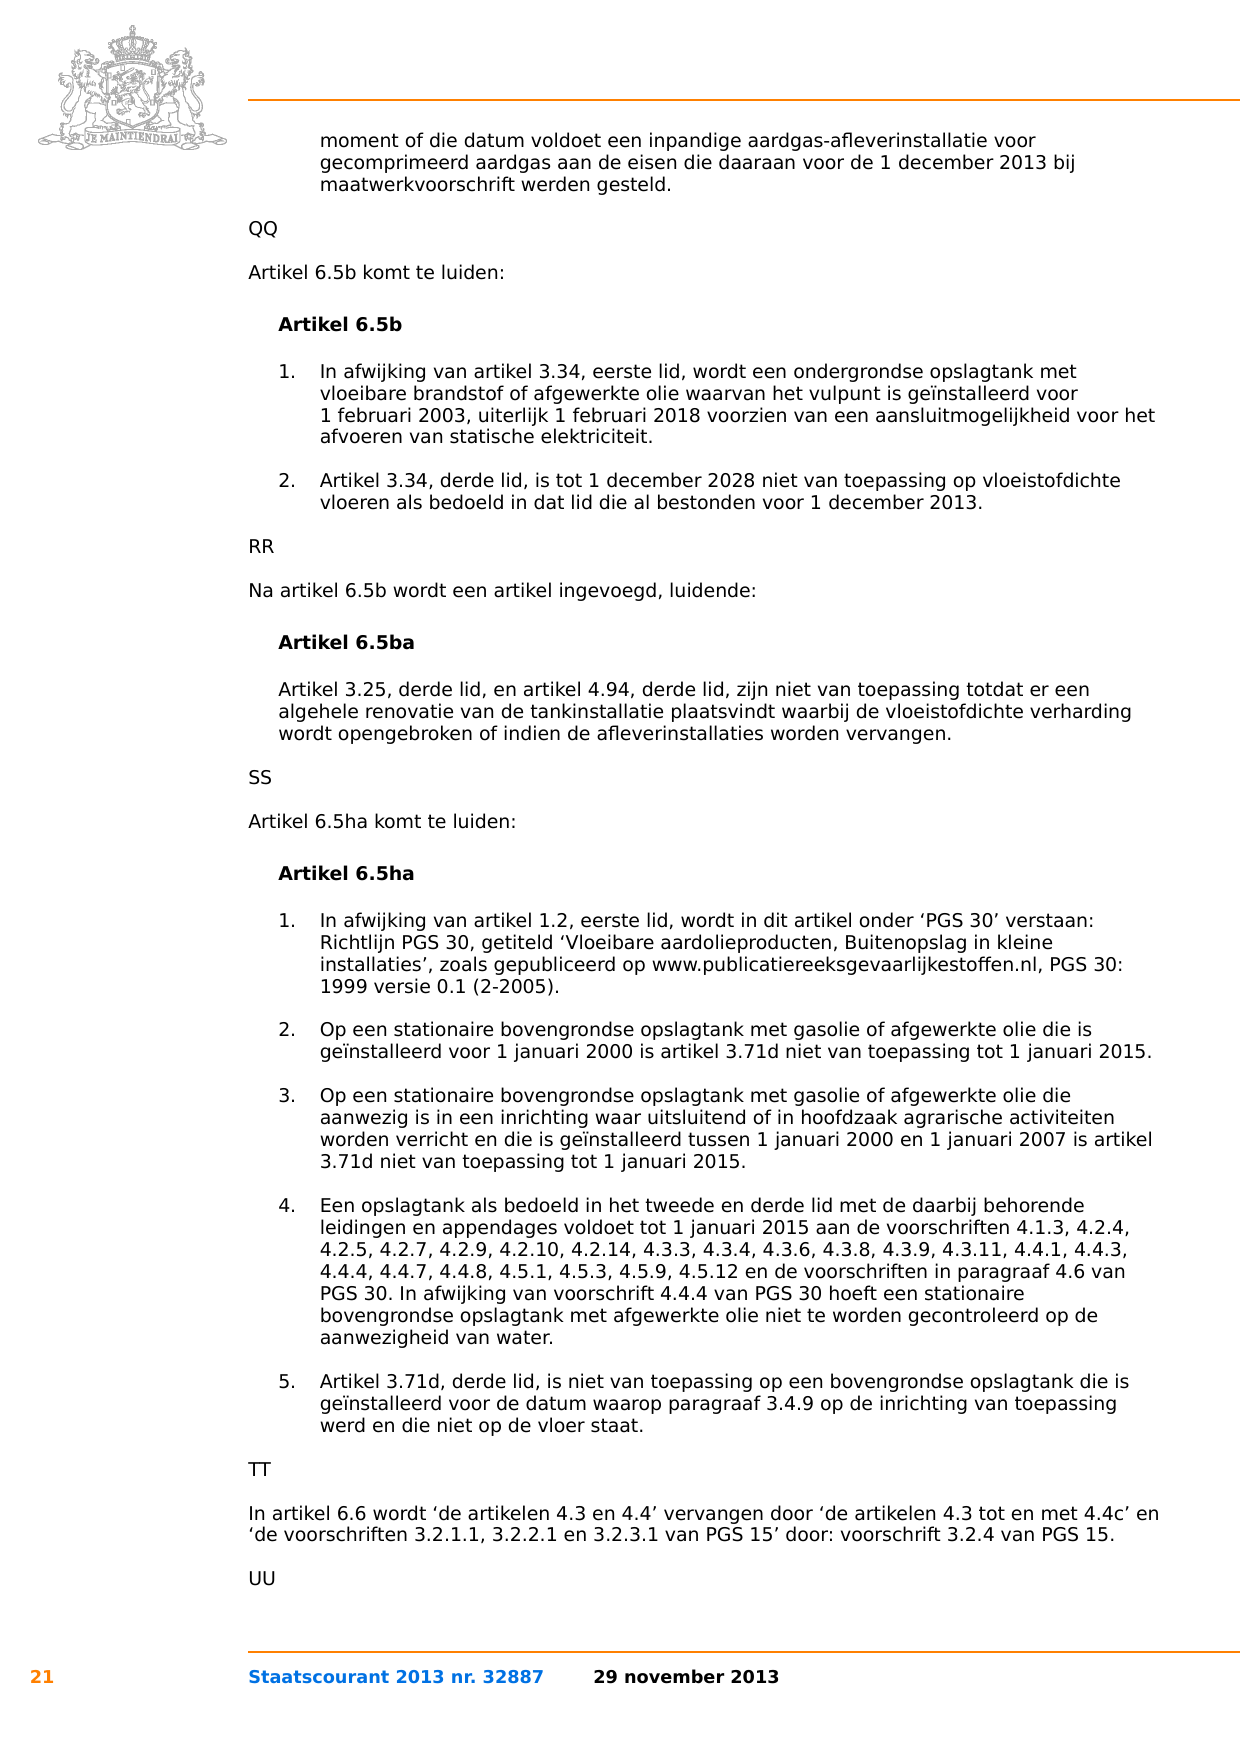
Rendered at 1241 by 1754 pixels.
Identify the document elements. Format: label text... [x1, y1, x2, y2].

text Artikel 3.25, derde lid, en artikel 4.94, derde lid, zijn niet van toepassing totdat er een algehele renovatie van de tankinstallatie plaatsvindt waarbij de vloeistofdichte verharding wordt opengebroken of indien de afleverinstallaties worden vervangen. [278, 679, 1163, 745]
text Na artikel 6.5b wordt een artikel ingevoegd, luidende: [248, 580, 1163, 602]
text 3. Op een stationaire bovengrondse opslagtank met gasolie of afgewerkte olie die aanwezig is in een inrichting waar uitsluitend of in hoofdzaak agrarische activiteiten worden verricht en die is geïnstalleerd tussen 1 januari 2000 en 1 januari 2007 is artikel 3.71d niet van toepassing tot 1 januari 2015. [278, 1085, 1163, 1173]
text RR [248, 536, 1163, 558]
text Artikel 6.5b komt te luiden: [248, 262, 1163, 283]
subtitle Artikel 6.5b [278, 313, 1163, 336]
picture [38, 25, 227, 150]
text QQ [248, 218, 1163, 240]
text SS [248, 767, 1163, 789]
subtitle Artikel 6.5ha [278, 863, 1163, 884]
subtitle Artikel 6.5ba [278, 632, 1163, 654]
text 1. In afwijking van artikel 3.34, eerste lid, wordt een ondergrondse opslagtank met vloeibare brandstof of afgewerkte olie waarvan het vulpunt is geïnstalleerd voor 1 februari 2003, uiterlijk 1 februari 2018 voorzien van een aansluitmogelijkheid voor het afvoeren van statische elektriciteit. [278, 361, 1163, 448]
text 2. Artikel 3.34, derde lid, is tot 1 december 2028 niet van toepassing op vloeistofdichte vloeren als bedoeld in dat lid die al bestonden voor 1 december 2013. [278, 470, 1163, 514]
text 4. Een opslagtank als bedoeld in het tweede en derde lid met de daarbij behorende leidingen en appendages voldoet tot 1 januari 2015 aan de voorschriften 4.1.3, 4.2.4, 4.2.5, 4.2.7, 4.2.9, 4.2.10, 4.2.14, 4.3.3, 4.3.4, 4.3.6, 4.3.8, 4.3.9, 4.3.11, 4.4.1, 4.4.3, 4.4.4, 4.4.7, 4.4.8, 4.5.1, 4.5.3, 4.5.9, 4.5.12 en de voorschriften in paragraaf 4.6 van PGS 30. In afwijking van voorschrift 4.4.4 van PGS 30 hoeft een stationaire bovengrondse opslagtank met afgewerkte olie niet te worden gecontroleerd op de aanwezigheid van water. [278, 1195, 1163, 1349]
text 5. Artikel 3.71d, derde lid, is niet van toepassing op een bovengrondse opslagtank die is geïnstalleerd voor de datum waarop paragraaf 3.4.9 op de inrichting van toepassing werd en die niet op de vloer staat. [278, 1371, 1163, 1437]
text 1. In afwijking van artikel 1.2, eerste lid, wordt in dit artikel onder ‘PGS 30’ verstaan: Richtlijn PGS 30, getiteld ‘Vloeibare aardolieproducten, Buitenopslag in kleine installaties’, zoals gepubliceerd op www.publicatiereeksgevaarlijkestoffen.nl, PGS 30: 1999 versie 0.1 (2-2005). [278, 909, 1163, 997]
text moment of die datum voldoet een inpandige aardgas-afleverinstallatie voor gecomprimeerd aardgas aan de eisen die daaraan voor de 1 december 2013 bij maatwerkvoorschrift werden gesteld. [278, 130, 1163, 196]
text UU [248, 1568, 1163, 1590]
text In artikel 6.6 wordt ‘de artikelen 4.3 en 4.4’ vervangen door ‘de artikelen 4.3 tot en met 4.4c’ en ‘de voorschriften 3.2.1.1, 3.2.2.1 en 3.2.3.1 van PGS 15’ door: voorschrift 3.2.4 van PGS 15. [248, 1502, 1163, 1546]
text Artikel 6.5ha komt te luiden: [248, 811, 1163, 833]
text TT [248, 1458, 1163, 1481]
text 2. Op een stationaire bovengrondse opslagtank met gasolie of afgewerkte olie die is geïnstalleerd voor 1 januari 2000 is artikel 3.71d niet van toepassing tot 1 januari 2015. [278, 1019, 1163, 1063]
